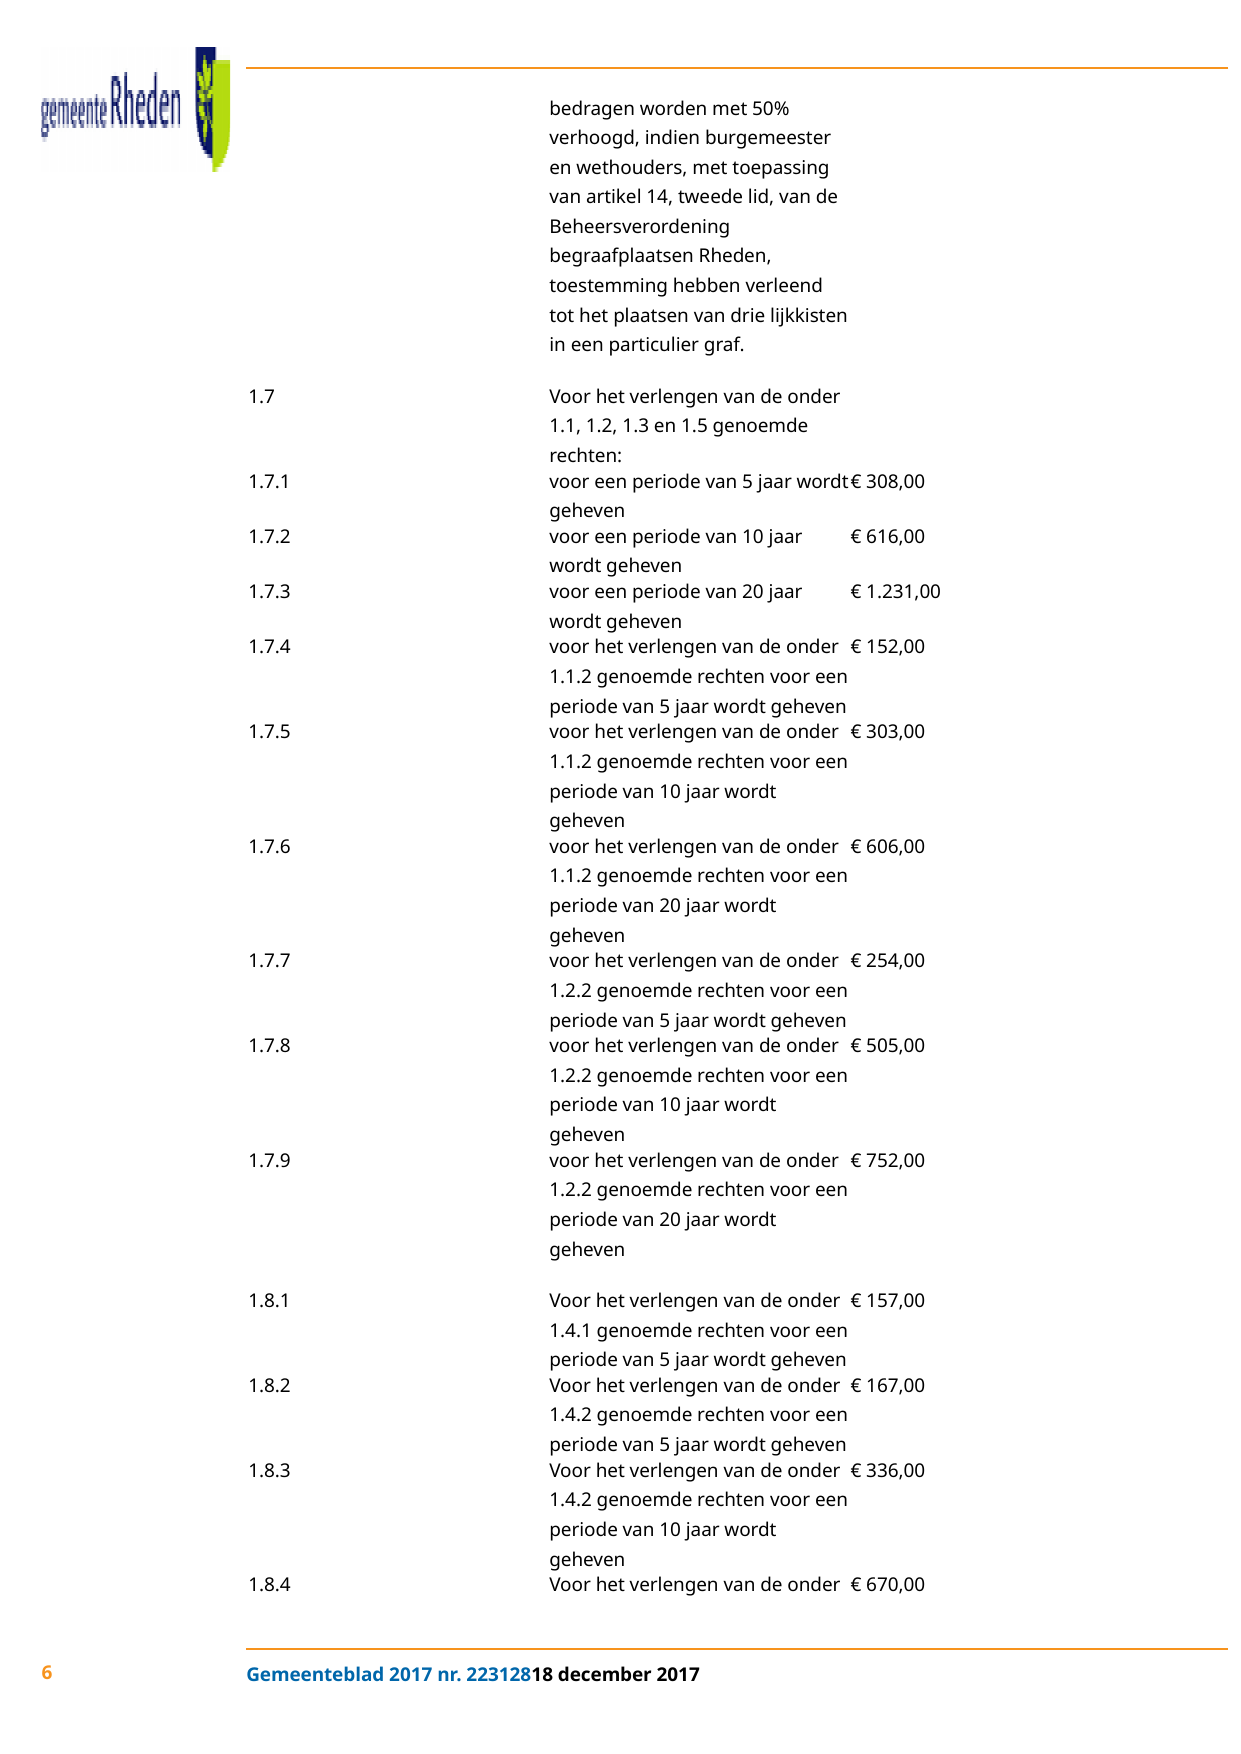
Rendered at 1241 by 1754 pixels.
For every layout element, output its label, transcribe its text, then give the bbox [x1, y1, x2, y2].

table_cell 1.8.3 [248, 1457, 549, 1571]
table_cell bedragen worden met 50% verhoogd, indien burgemeester en wethouders, met toepassing van artikel 14, tweede lid, van de Beheersverordening begraafplaatsen Rheden, toestemming hebben verleend tot het plaatsen van drie lijkkisten in een particulier graf. [549, 95, 850, 357]
table_cell 1.7.2 [248, 523, 549, 578]
table_cell € 1.231,00 [850, 579, 1152, 634]
table_cell € 505,00 [850, 1033, 1152, 1147]
table_cell 1.7.1 [248, 468, 549, 523]
table_cell € 616,00 [850, 523, 1152, 578]
table_cell Voor het verlengen van de onder 1.4.2 genoemde rechten voor een periode van 5 jaar wordt geheven [549, 1372, 850, 1457]
table_cell 1.7.9 [248, 1147, 549, 1261]
table_cell 1.7.4 [248, 634, 549, 719]
table_cell [549, 1261, 850, 1287]
table_cell [850, 95, 1152, 357]
table_cell € 336,00 [850, 1457, 1152, 1571]
table_cell voor een periode van 20 jaar wordt geheven [549, 579, 850, 634]
table_cell voor het verlengen van de onder 1.2.2 genoemde rechten voor een periode van 5 jaar wordt geheven [549, 948, 850, 1032]
table_cell € 157,00 [850, 1287, 1152, 1372]
table_cell Voor het verlengen van de onder [549, 1571, 850, 1597]
table_cell 1.7.6 [248, 833, 549, 948]
table_cell € 606,00 [850, 833, 1152, 948]
table_cell 1.8.1 [248, 1287, 549, 1372]
table_cell [248, 357, 549, 383]
table_cell € 752,00 [850, 1147, 1152, 1261]
table_cell 1.8.2 [248, 1372, 549, 1457]
table_cell € 152,00 [850, 634, 1152, 719]
table_cell [850, 357, 1152, 383]
table_cell [248, 1261, 549, 1287]
table_cell € 308,00 [850, 468, 1152, 523]
table_cell voor het verlengen van de onder 1.2.2 genoemde rechten voor een periode van 20 jaar wordt geheven [549, 1147, 850, 1261]
table_cell 1.7.8 [248, 1033, 549, 1147]
table_cell 1.7 [248, 383, 549, 468]
table_cell [248, 95, 549, 357]
table_cell 1.8.4 [248, 1571, 549, 1597]
table_cell 1.7.7 [248, 948, 549, 1032]
table_cell € 303,00 [850, 719, 1152, 833]
table_cell Voor het verlengen van de onder 1.4.1 genoemde rechten voor een periode van 5 jaar wordt geheven [549, 1287, 850, 1372]
table_cell [549, 357, 850, 383]
table_cell voor het verlengen van de onder 1.1.2 genoemde rechten voor een periode van 5 jaar wordt geheven [549, 634, 850, 719]
table_cell 1.7.5 [248, 719, 549, 833]
table_cell 1.7.3 [248, 579, 549, 634]
table_cell Voor het verlengen van de onder 1.4.2 genoemde rechten voor een periode van 10 jaar wordt geheven [549, 1457, 850, 1571]
table_cell € 254,00 [850, 948, 1152, 1032]
table_cell € 167,00 [850, 1372, 1152, 1457]
table_cell [850, 1261, 1152, 1287]
table_cell voor het verlengen van de onder 1.1.2 genoemde rechten voor een periode van 20 jaar wordt geheven [549, 833, 850, 948]
table_cell voor een periode van 10 jaar wordt geheven [549, 523, 850, 578]
picture [41, 47, 231, 172]
table_cell voor het verlengen van de onder 1.1.2 genoemde rechten voor een periode van 10 jaar wordt geheven [549, 719, 850, 833]
table_cell voor het verlengen van de onder 1.2.2 genoemde rechten voor een periode van 10 jaar wordt geheven [549, 1033, 850, 1147]
table_cell € 670,00 [850, 1571, 1152, 1597]
table_cell Voor het verlengen van de onder 1.1, 1.2, 1.3 en 1.5 genoemde rechten: [549, 383, 850, 468]
table_cell voor een periode van 5 jaar wordt geheven [549, 468, 850, 523]
table_cell [850, 383, 1152, 468]
